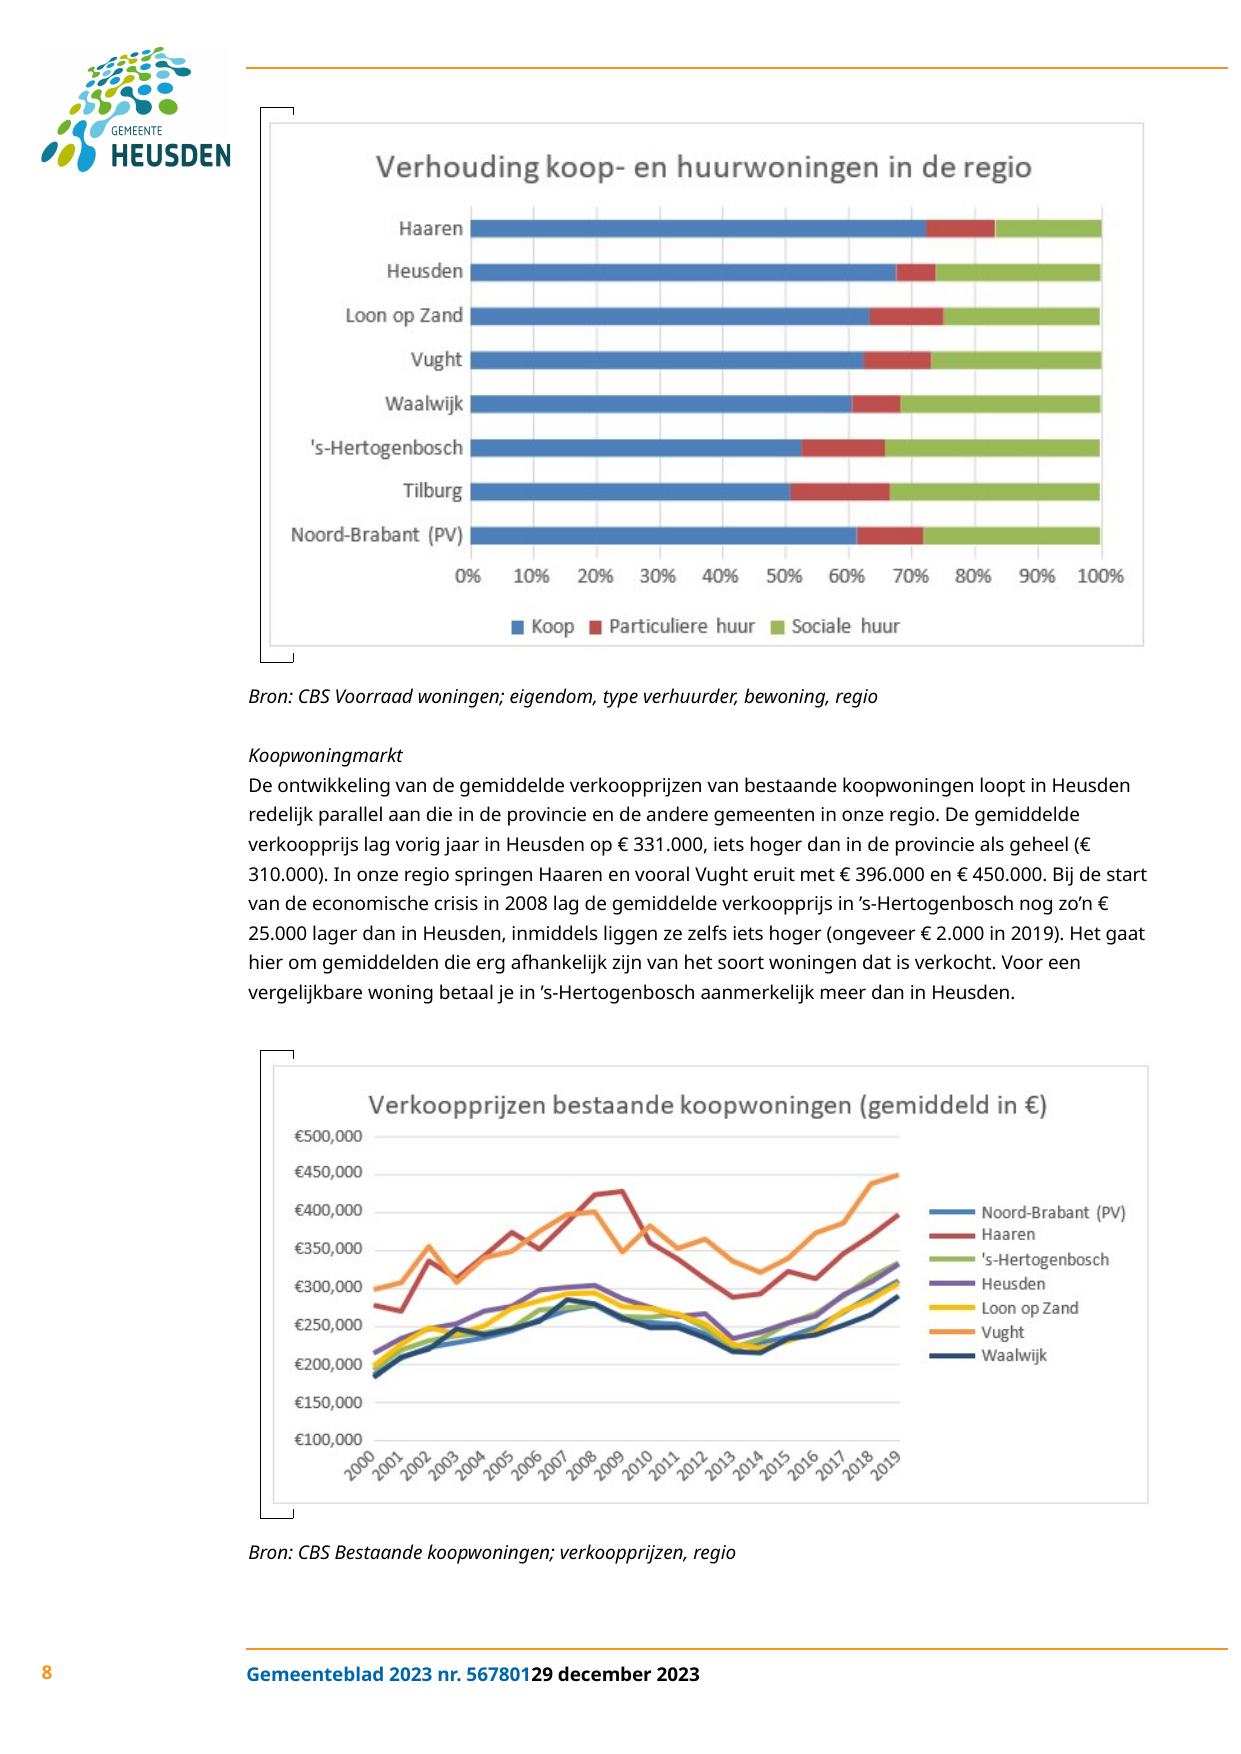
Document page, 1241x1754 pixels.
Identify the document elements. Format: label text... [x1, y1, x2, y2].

picture [268, 1059, 1155, 1509]
text Bron: CBS Bestaande koopwoningen; verkoopprijzen, regio [248, 1539, 1152, 1564]
picture [268, 115, 1155, 653]
text Koopwoningmarkt [248, 742, 1152, 768]
text Bron: CBS Voorraad woningen; eigendom, type verhuurder, bewoning, regio [248, 683, 1152, 709]
picture [41, 47, 231, 172]
text De ontwikkeling van de gemiddelde verkoopprijzen van bestaande koopwoningen loopt in Heusden redelijk parallel aan die in de provincie en de andere gemeenten in onze regio. De gemiddelde verkoopprijs lag vorig jaar in Heusden op € 331.000, iets hoger dan in de provincie als geheel (€ 310.000). In onze regio springen Haaren en vooral Vught eruit met € 396.000 en € 450.000. Bij de start van de economische crisis in 2008 lag de gemiddelde verkoopprijs in ’s-Hertogenbosch nog zo’n € 25.000 lager dan in Heusden, inmiddels liggen ze zelfs iets hoger (ongeveer € 2.000 in 2019). Het gaat hier om gemiddelden die erg afhankelijk zijn van het soort woningen dat is verkocht. Voor een vergelijkbare woning betaal je in ’s-Hertogenbosch aanmerkelijk meer dan in Heusden. [248, 772, 1152, 1005]
